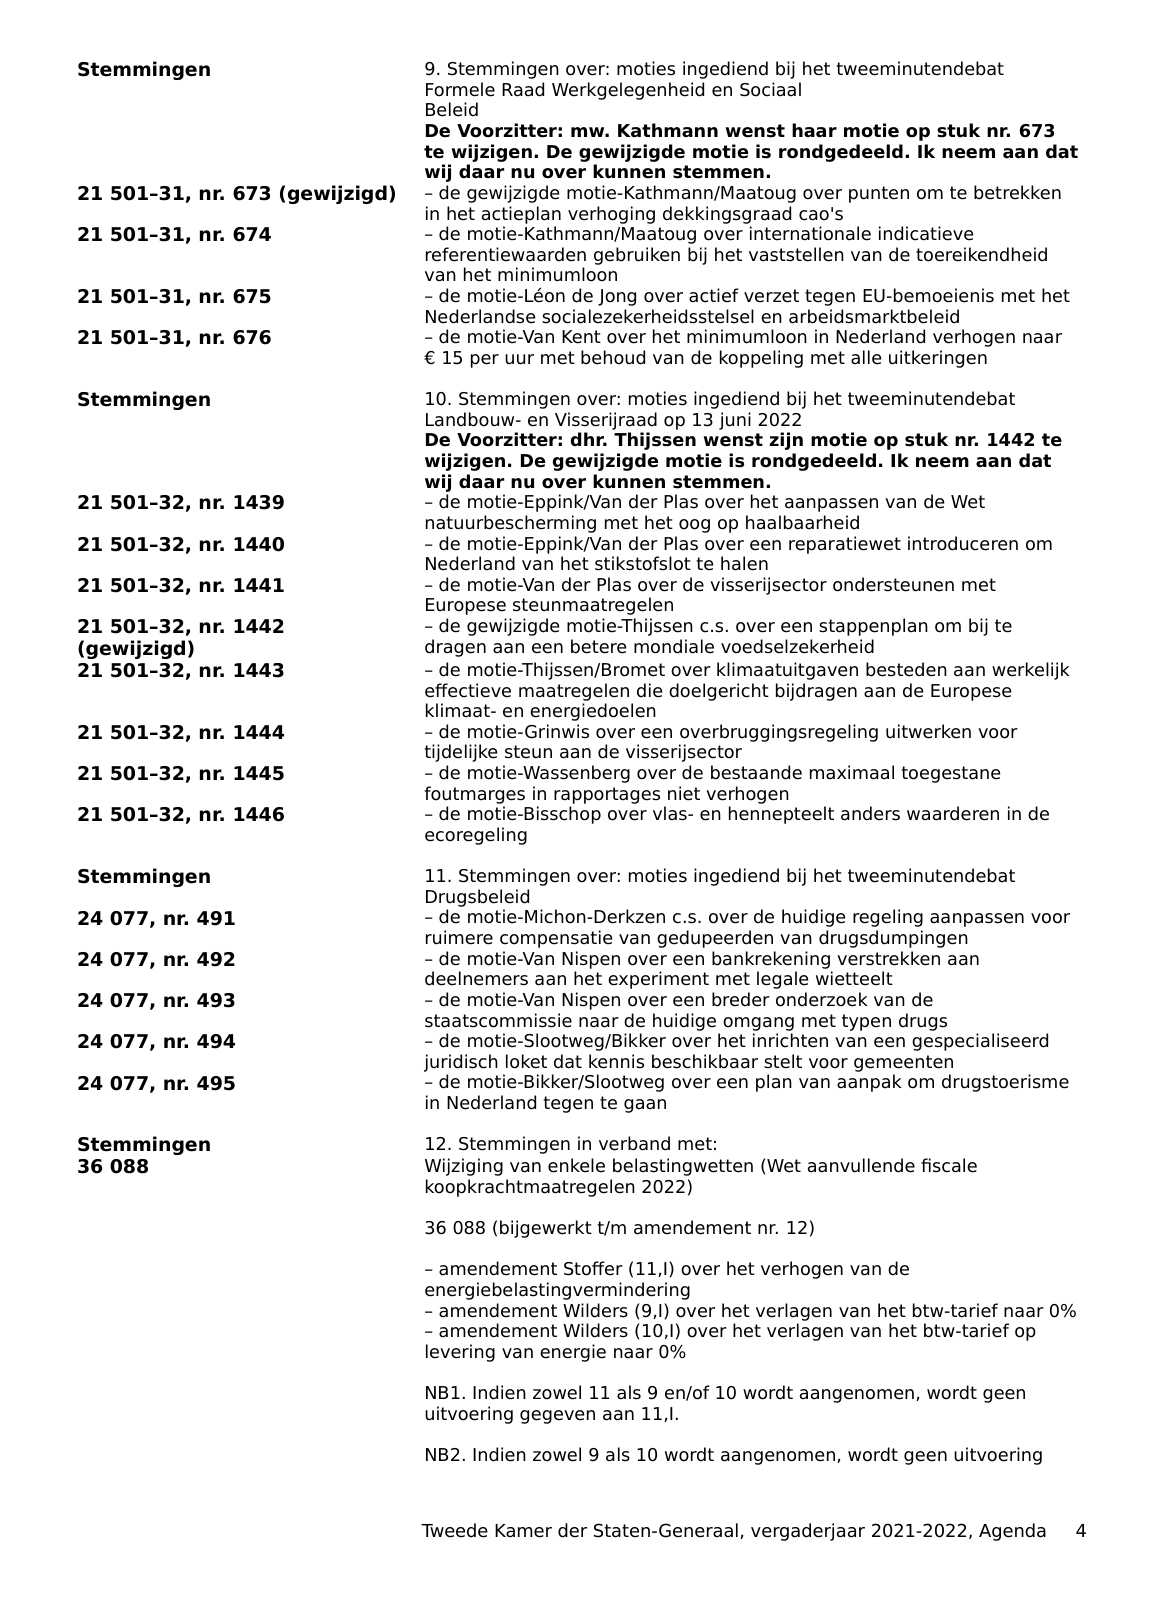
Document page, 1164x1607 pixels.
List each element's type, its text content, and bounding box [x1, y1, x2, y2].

table_cell [77, 430, 401, 492]
table_cell De Voorzitter: dhr. Thijssen wenst zijn motie op stuk nr. 1442 te wijzigen. De gewijzigde motie is rondgedeeld. Ik neem aan dat wij daar nu over kunnen stemmen. [418, 430, 1087, 492]
table_cell [401, 1445, 418, 1466]
table_cell – de motie-Slootweg/Bikker over het inrichten van een gespecialiseerd juridisch loket dat kennis beschikbaar stelt voor gemeenten [418, 1031, 1087, 1072]
table_cell [77, 1363, 401, 1383]
table_cell 21 501–32, nr. 1444 [77, 722, 401, 763]
table_cell [401, 327, 418, 368]
table_cell – de motie-Wassenberg over de bestaande maximaal toegestane foutmarges in rapportages niet verhogen [418, 763, 1087, 804]
table_cell [401, 804, 418, 846]
table_cell [401, 846, 418, 866]
table_cell 21 501–32, nr. 1442 (gewijzigd) [77, 616, 401, 660]
table_cell [77, 1383, 401, 1424]
table_cell 11. Stemmingen over: moties ingediend bij het tweeminutendebat Drugsbeleid [418, 866, 1087, 907]
table_cell – de gewijzigde motie-Kathmann/Maatoug over punten om te betrekken in het actieplan verhoging dekkingsgraad cao's [418, 183, 1087, 224]
table_cell 10. Stemmingen over: moties ingediend bij het tweeminutendebat Landbouw- en Visserijraad op 13 juni 2022 [418, 389, 1087, 430]
table_cell – de motie-Kathmann/Maatoug over internationale indicatieve referentiewaarden gebruiken bij het vaststellen van de toereikendheid van het minimumloon [418, 224, 1087, 286]
table_cell [401, 59, 418, 100]
table_cell [401, 224, 418, 286]
table_cell [401, 908, 418, 949]
table_cell 36 088 [77, 1156, 401, 1197]
table_cell [401, 1301, 418, 1321]
table_cell [77, 1424, 401, 1445]
table_cell NB2. Indien zowel 9 als 10 wordt aangenomen, wordt geen uitvoering [418, 1445, 1087, 1466]
table_cell [77, 1259, 401, 1301]
table_cell Stemmingen [77, 1134, 401, 1156]
table_cell [401, 1383, 418, 1424]
table_cell 36 088 (bijgewerkt t/m amendement nr. 12) [418, 1218, 1087, 1239]
table_cell [401, 949, 418, 990]
table_cell [77, 1301, 401, 1321]
table_cell 21 501–32, nr. 1440 [77, 534, 401, 575]
table_cell [401, 1198, 418, 1218]
table_cell [401, 1424, 418, 1445]
table_cell Stemmingen [77, 866, 401, 907]
table_cell – de motie-Grinwis over een overbruggingsregeling uitwerken voor tijdelijke steun aan de visserijsector [418, 722, 1087, 763]
table_cell – de motie-Léon de Jong over actief verzet tegen EU-bemoeienis met het Nederlandse socialezekerheidsstelsel en arbeidsmarktbeleid [418, 286, 1087, 327]
table_cell 21 501–31, nr. 675 [77, 286, 401, 327]
table_cell [401, 492, 418, 533]
table_cell De Voorzitter: mw. Kathmann wenst haar motie op stuk nr. 673 te wijzigen. De gewijzigde motie is rondgedeeld. Ik neem aan dat wij daar nu over kunnen stemmen. [418, 121, 1087, 183]
table_cell 21 501–32, nr. 1446 [77, 804, 401, 846]
table_cell 12. Stemmingen in verband met: [418, 1134, 1087, 1156]
table_cell [418, 1198, 1087, 1218]
table_cell [77, 1218, 401, 1239]
table_cell 24 077, nr. 492 [77, 949, 401, 990]
table_cell 21 501–32, nr. 1439 [77, 492, 401, 533]
table_cell [418, 1239, 1087, 1259]
table_cell [418, 1363, 1087, 1383]
table_cell [77, 100, 401, 121]
table_cell [401, 286, 418, 327]
table_cell [401, 616, 418, 660]
table_cell [401, 430, 418, 492]
table_cell 24 077, nr. 491 [77, 908, 401, 949]
table_cell [401, 866, 418, 907]
table_cell Wijziging van enkele belastingwetten (Wet aanvullende fiscale koopkrachtmaatregelen 2022) [418, 1156, 1087, 1197]
table_cell 24 077, nr. 493 [77, 990, 401, 1031]
table_cell [401, 1134, 418, 1156]
table_cell [401, 990, 418, 1031]
table_cell [401, 1259, 418, 1301]
table_cell 21 501–31, nr. 674 [77, 224, 401, 286]
table_cell [401, 369, 418, 389]
table_cell Stemmingen [77, 59, 401, 100]
table_cell [418, 846, 1087, 866]
table_cell – de motie-Michon-Derkzen c.s. over de huidige regeling aanpassen voor ruimere compensatie van gedupeerden van drugsdumpingen [418, 908, 1087, 949]
table_cell [418, 1114, 1087, 1134]
table_cell [401, 1114, 418, 1134]
table_cell – amendement Wilders (9,I) over het verlagen van het btw-tarief naar 0% [418, 1301, 1087, 1321]
table_cell 24 077, nr. 495 [77, 1073, 401, 1114]
table_cell – de motie-Bikker/Slootweg over een plan van aanpak om drugstoerisme in Nederland tegen te gaan [418, 1073, 1087, 1114]
table_cell – amendement Stoffer (11,I) over het verhogen van de energiebelastingvermindering [418, 1259, 1087, 1301]
table_cell [77, 1198, 401, 1218]
table_cell [77, 1445, 401, 1466]
table_cell [401, 1239, 418, 1259]
table_cell [401, 575, 418, 616]
table_cell 9. Stemmingen over: moties ingediend bij het tweeminutendebat Formele Raad Werkgelegenheid en Sociaal [418, 59, 1087, 100]
table_cell [401, 1073, 418, 1114]
table_cell – de motie-Van Nispen over een breder onderzoek van de staatscommissie naar de huidige omgang met typen drugs [418, 990, 1087, 1031]
table_cell 24 077, nr. 494 [77, 1031, 401, 1072]
table_cell [401, 1156, 418, 1197]
table_cell Beleid [418, 100, 1087, 121]
table_cell [401, 660, 418, 722]
table_cell [401, 100, 418, 121]
table_cell [77, 121, 401, 183]
table_cell Stemmingen [77, 389, 401, 430]
table_cell [77, 1239, 401, 1259]
table_cell [401, 1218, 418, 1239]
table_cell – de gewijzigde motie-Thijssen c.s. over een stappenplan om bij te dragen aan een betere mondiale voedselzekerheid [418, 616, 1087, 660]
table_cell – de motie-Bisschop over vlas- en hennepteelt anders waarderen in de ecoregeling [418, 804, 1087, 846]
table_cell [418, 1424, 1087, 1445]
table_cell 21 501–31, nr. 676 [77, 327, 401, 368]
table_cell [401, 534, 418, 575]
table_cell [401, 1321, 418, 1362]
table_cell – de motie-Van der Plas over de visserijsector ondersteunen met Europese steunmaatregelen [418, 575, 1087, 616]
table_cell [401, 722, 418, 763]
table_cell [401, 763, 418, 804]
table_cell [77, 1321, 401, 1362]
table_cell NB1. Indien zowel 11 als 9 en/of 10 wordt aangenomen, wordt geen uitvoering gegeven aan 11,I. [418, 1383, 1087, 1424]
table_cell [77, 369, 401, 389]
table_cell [401, 1031, 418, 1072]
table_cell [418, 369, 1087, 389]
table_cell 21 501–32, nr. 1443 [77, 660, 401, 722]
table_cell 21 501–32, nr. 1441 [77, 575, 401, 616]
table_cell – de motie-Van Kent over het minimumloon in Nederland verhogen naar € 15 per uur met behoud van de koppeling met alle uitkeringen [418, 327, 1087, 368]
table_cell – de motie-Eppink/Van der Plas over een reparatiewet introduceren om Nederland van het stikstofslot te halen [418, 534, 1087, 575]
table_cell [77, 1114, 401, 1134]
table_cell [401, 183, 418, 224]
table_cell – de motie-Eppink/Van der Plas over het aanpassen van de Wet natuurbescherming met het oog op haalbaarheid [418, 492, 1087, 533]
table_cell [401, 389, 418, 430]
table_cell – amendement Wilders (10,I) over het verlagen van het btw-tarief op levering van energie naar 0% [418, 1321, 1087, 1362]
table_cell [401, 121, 418, 183]
table_cell [401, 1363, 418, 1383]
table_cell 21 501–31, nr. 673 (gewijzigd) [77, 183, 401, 224]
table_cell – de motie-Van Nispen over een bankrekening verstrekken aan deelnemers aan het experiment met legale wietteelt [418, 949, 1087, 990]
table_cell [77, 846, 401, 866]
table_cell – de motie-Thijssen/Bromet over klimaatuitgaven besteden aan werkelijk effectieve maatregelen die doelgericht bijdragen aan de Europese klimaat- en energiedoelen [418, 660, 1087, 722]
table_cell 21 501–32, nr. 1445 [77, 763, 401, 804]
